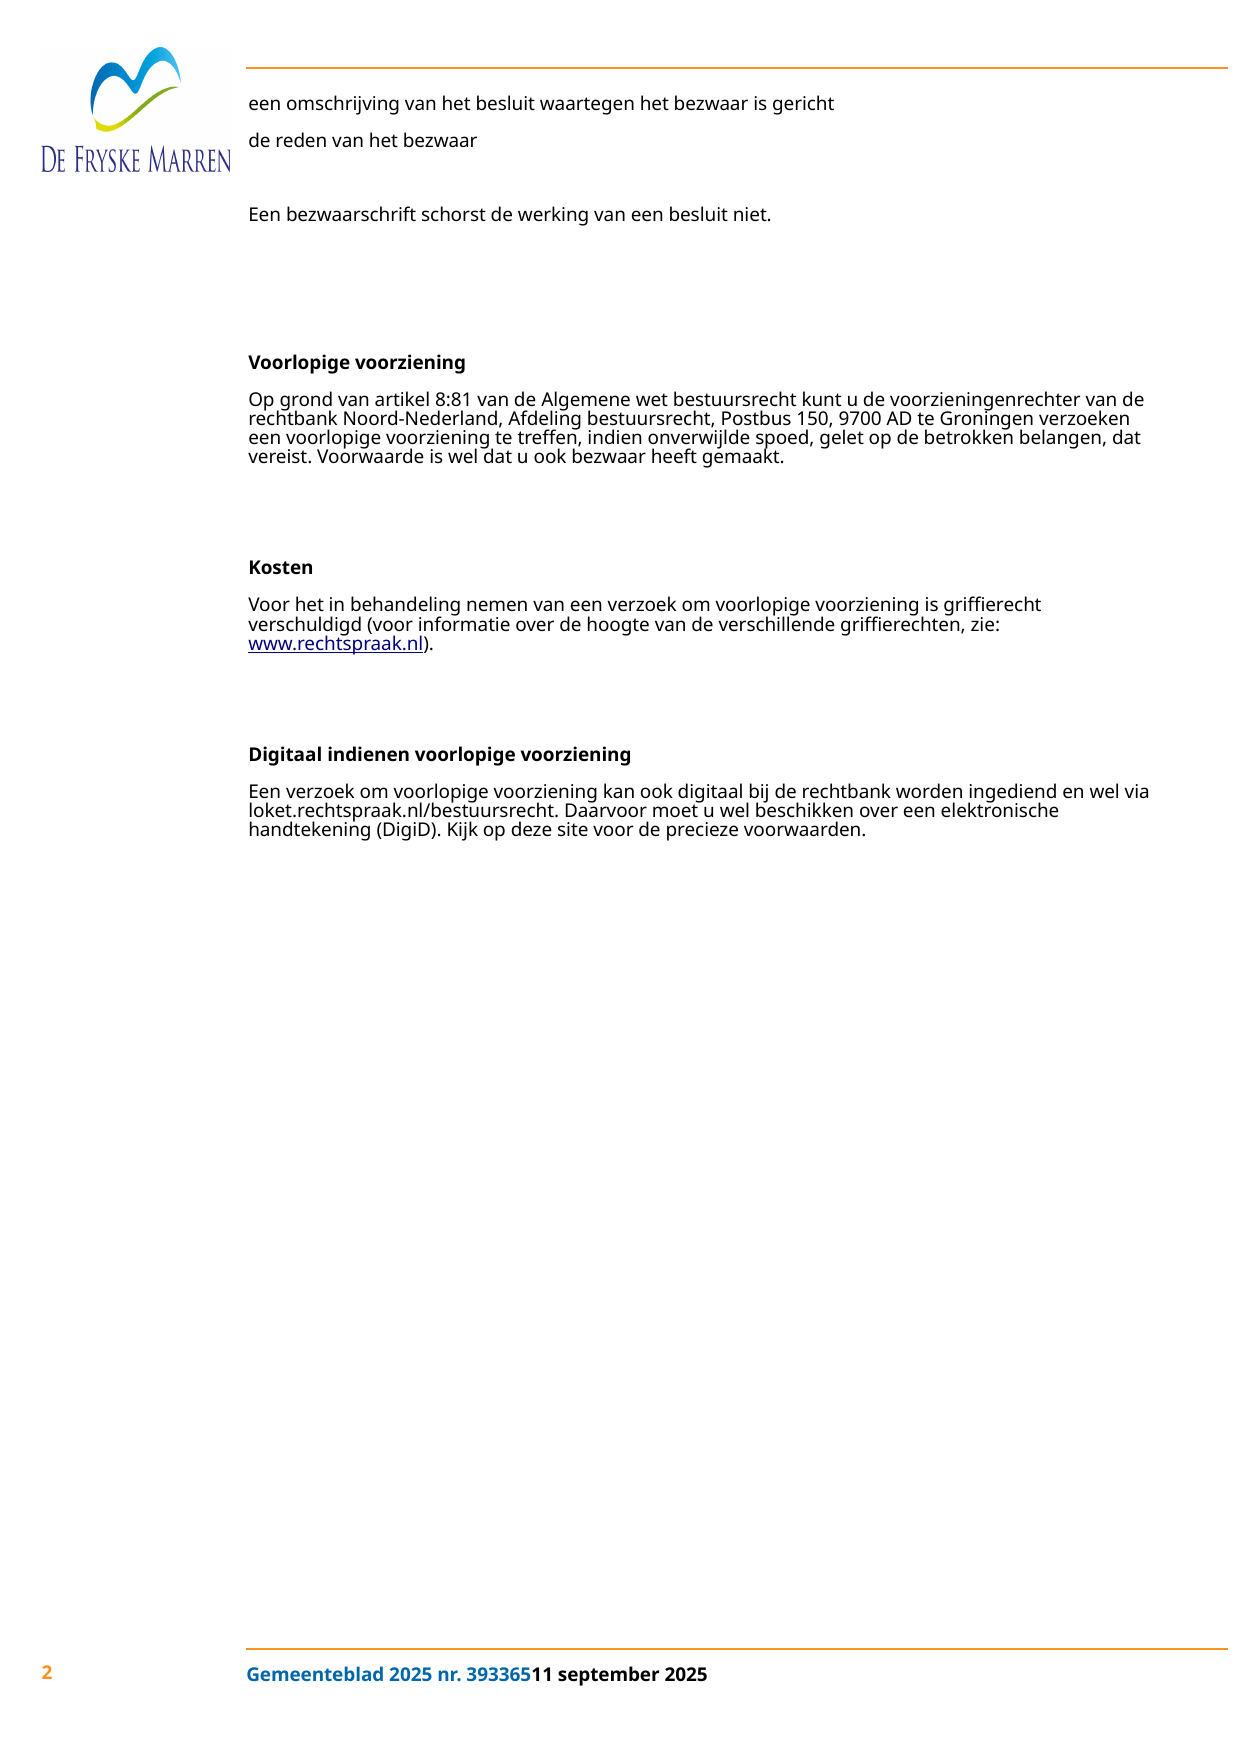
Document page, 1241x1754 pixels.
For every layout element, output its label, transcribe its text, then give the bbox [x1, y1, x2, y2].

text Een verzoek om voorlopige voorziening kan ook digitaal bij de rechtbank worden ingediend en wel via loket.rechtspraak.nl/bestuursrecht. Daarvoor moet u wel beschikken over een elektronische handtekening (DigiD). Kijk op deze site voor de precieze voorwaarden. [248, 783, 1152, 841]
text Voorlopige voorziening [248, 354, 1152, 373]
text een omschrijving van het besluit waartegen het bezwaar is gericht [248, 95, 1152, 114]
text Voor het in behandeling nemen van een verzoek om voorlopige voorziening is griffierecht verschuldigd (voor informatie over de hoogte van de verschillende griffierechten, zie: www.rechtspraak.nl). [248, 596, 1152, 654]
text Digitaal indienen voorlopige voorziening [248, 746, 1152, 765]
text Een bezwaarschrift schorst de werking van een besluit niet. [248, 206, 1152, 225]
text Op grond van artikel 8:81 van de Algemene wet bestuursrecht kunt u de voorzieningenrechter van de rechtbank Noord-Nederland, Afdeling bestuursrecht, Postbus 150, 9700 AD te Groningen verzoeken een voorlopige voorziening te treffen, indien onverwijlde spoed, gelet op de betrokken belangen, dat vereist. Voorwaarde is wel dat u ook bezwaar heeft gemaakt. [248, 391, 1152, 468]
text de reden van het bezwaar [248, 132, 1152, 151]
picture [41, 47, 231, 172]
text Kosten [248, 559, 1152, 579]
